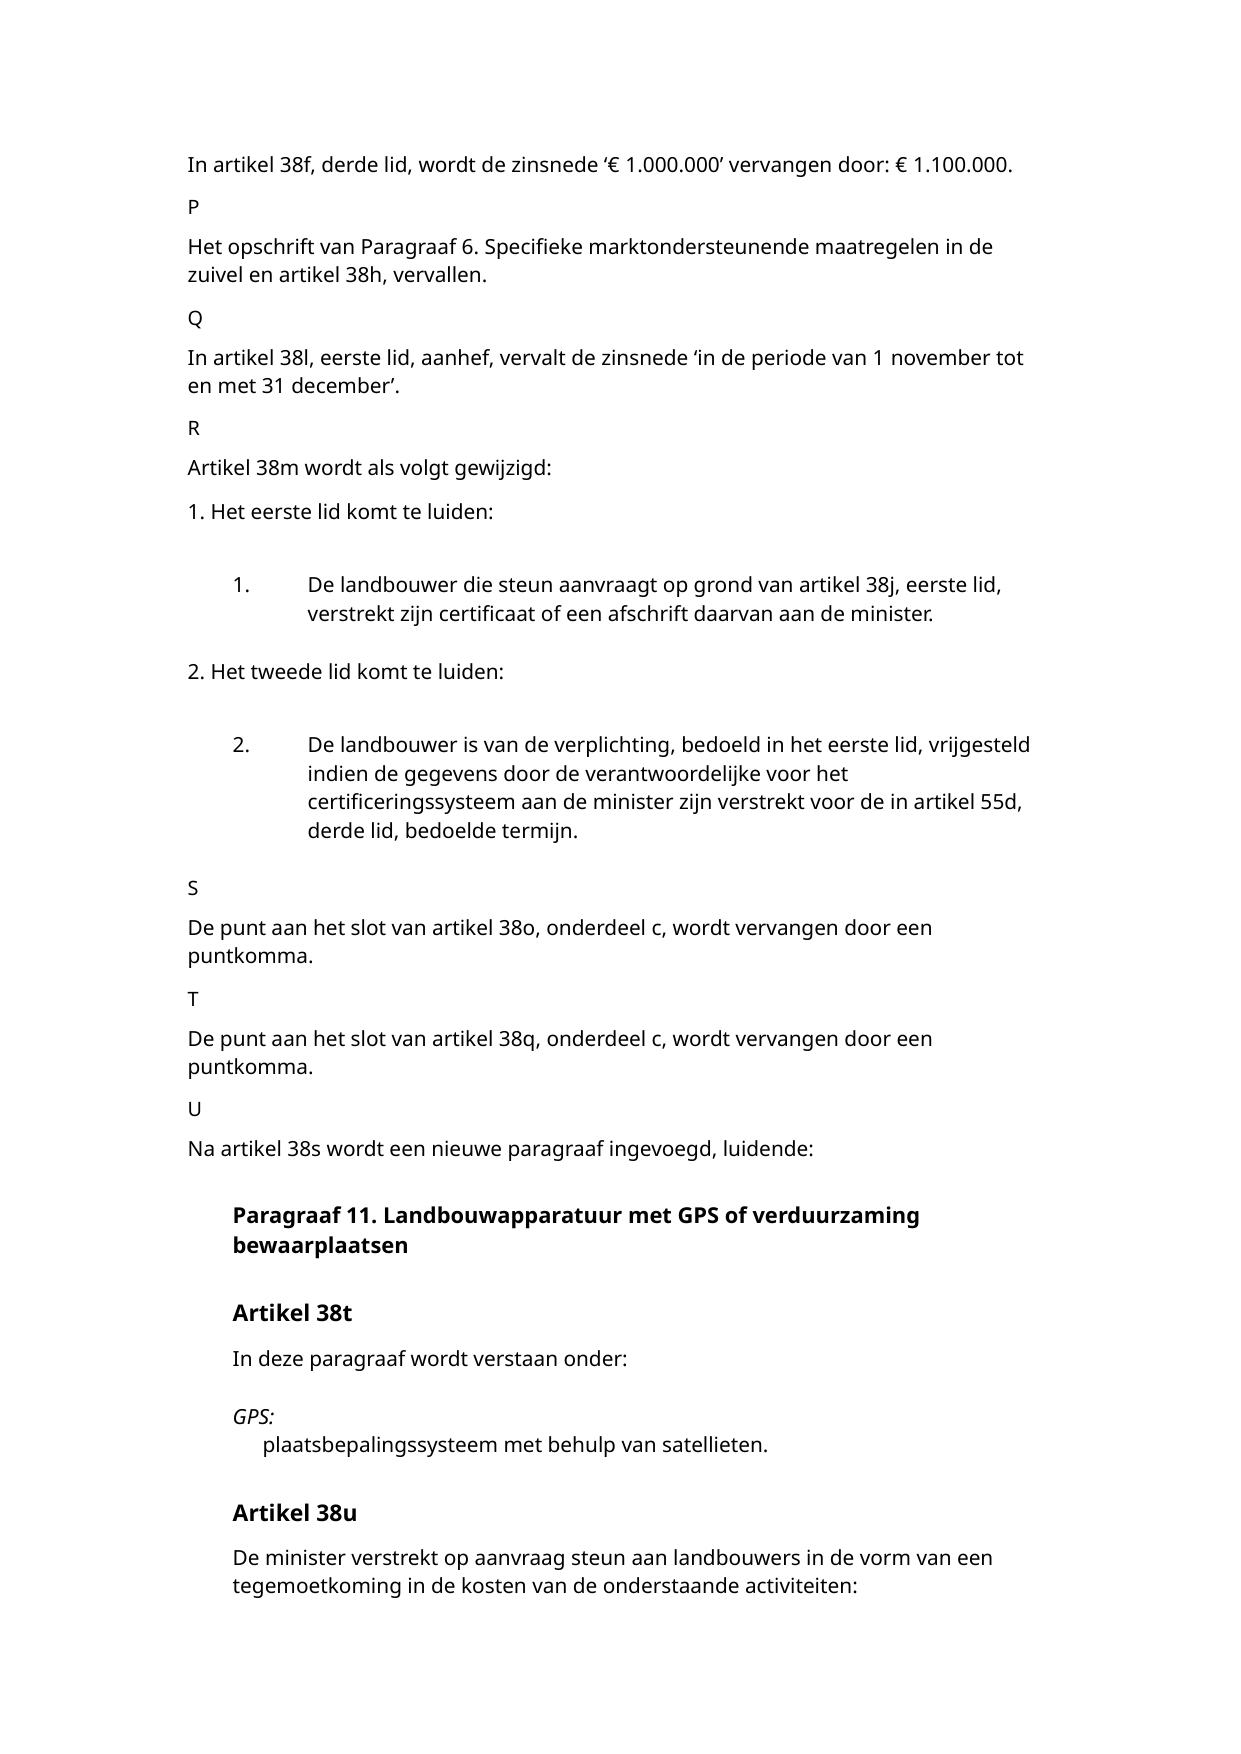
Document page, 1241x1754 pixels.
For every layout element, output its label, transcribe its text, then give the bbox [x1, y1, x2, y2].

text De minister verstrekt op aanvraag steun aan landbouwers in de vorm van een tegemoetkoming in de kosten van de onderstaande activiteiten: [232, 1543, 1053, 1599]
text 2. Het tweede lid komt te luiden: [187, 657, 1053, 686]
text S [187, 874, 1053, 901]
text In artikel 38l, eerste lid, aanhef, vervalt de zinsnede ‘in de periode van 1 november tot en met 31 december’. [187, 343, 1053, 400]
subtitle Paragraaf 11. Landbouwapparatuur met GPS of verduurzaming bewaarplaatsen [232, 1200, 1053, 1260]
text Q [187, 304, 1053, 331]
text De punt aan het slot van artikel 38o, onderdeel c, wordt vervangen door een puntkomma. [187, 913, 1053, 970]
text GPS: [232, 1402, 1053, 1431]
subtitle Artikel 38u [232, 1496, 1053, 1528]
text Artikel 38m wordt als volgt gewijzigd: [187, 453, 1053, 482]
list De landbouwer is van de verplichting, bedoeld in het eerste lid, vrijgesteld indien de gegevens door de verantwoordelijke voor het certificeringssysteem aan de minister zijn verstrekt voor de in artikel 55d, derde lid, bedoelde termijn. [232, 731, 1053, 844]
text 1. Het eerste lid komt te luiden: [187, 497, 1053, 525]
text In deze paragraaf wordt verstaan onder: [232, 1344, 1053, 1372]
text R [187, 415, 1053, 442]
text plaatsbepalingssysteem met behulp van satellieten. [262, 1431, 1053, 1459]
text T [187, 985, 1053, 1012]
text U [187, 1096, 1053, 1123]
text De punt aan het slot van artikel 38q, onderdeel c, wordt vervangen door een puntkomma. [187, 1024, 1053, 1081]
text In artikel 38f, derde lid, wordt de zinsnede ‘€ 1.000.000’ vervangen door: € 1.100.000. [187, 150, 1053, 178]
text Na artikel 38s wordt een nieuwe paragraaf ingevoegd, luidende: [187, 1134, 1053, 1163]
text Het opschrift van Paragraaf 6. Specifieke marktondersteunende maatregelen in de zuivel en artikel 38h, vervallen. [187, 232, 1053, 289]
text P [187, 193, 1053, 220]
list De landbouwer die steun aanvraagt op grond van artikel 38j, eerste lid, verstrekt zijn certificaat of een afschrift daarvan aan de minister. [232, 570, 1053, 627]
subtitle Artikel 38t [232, 1297, 1053, 1329]
